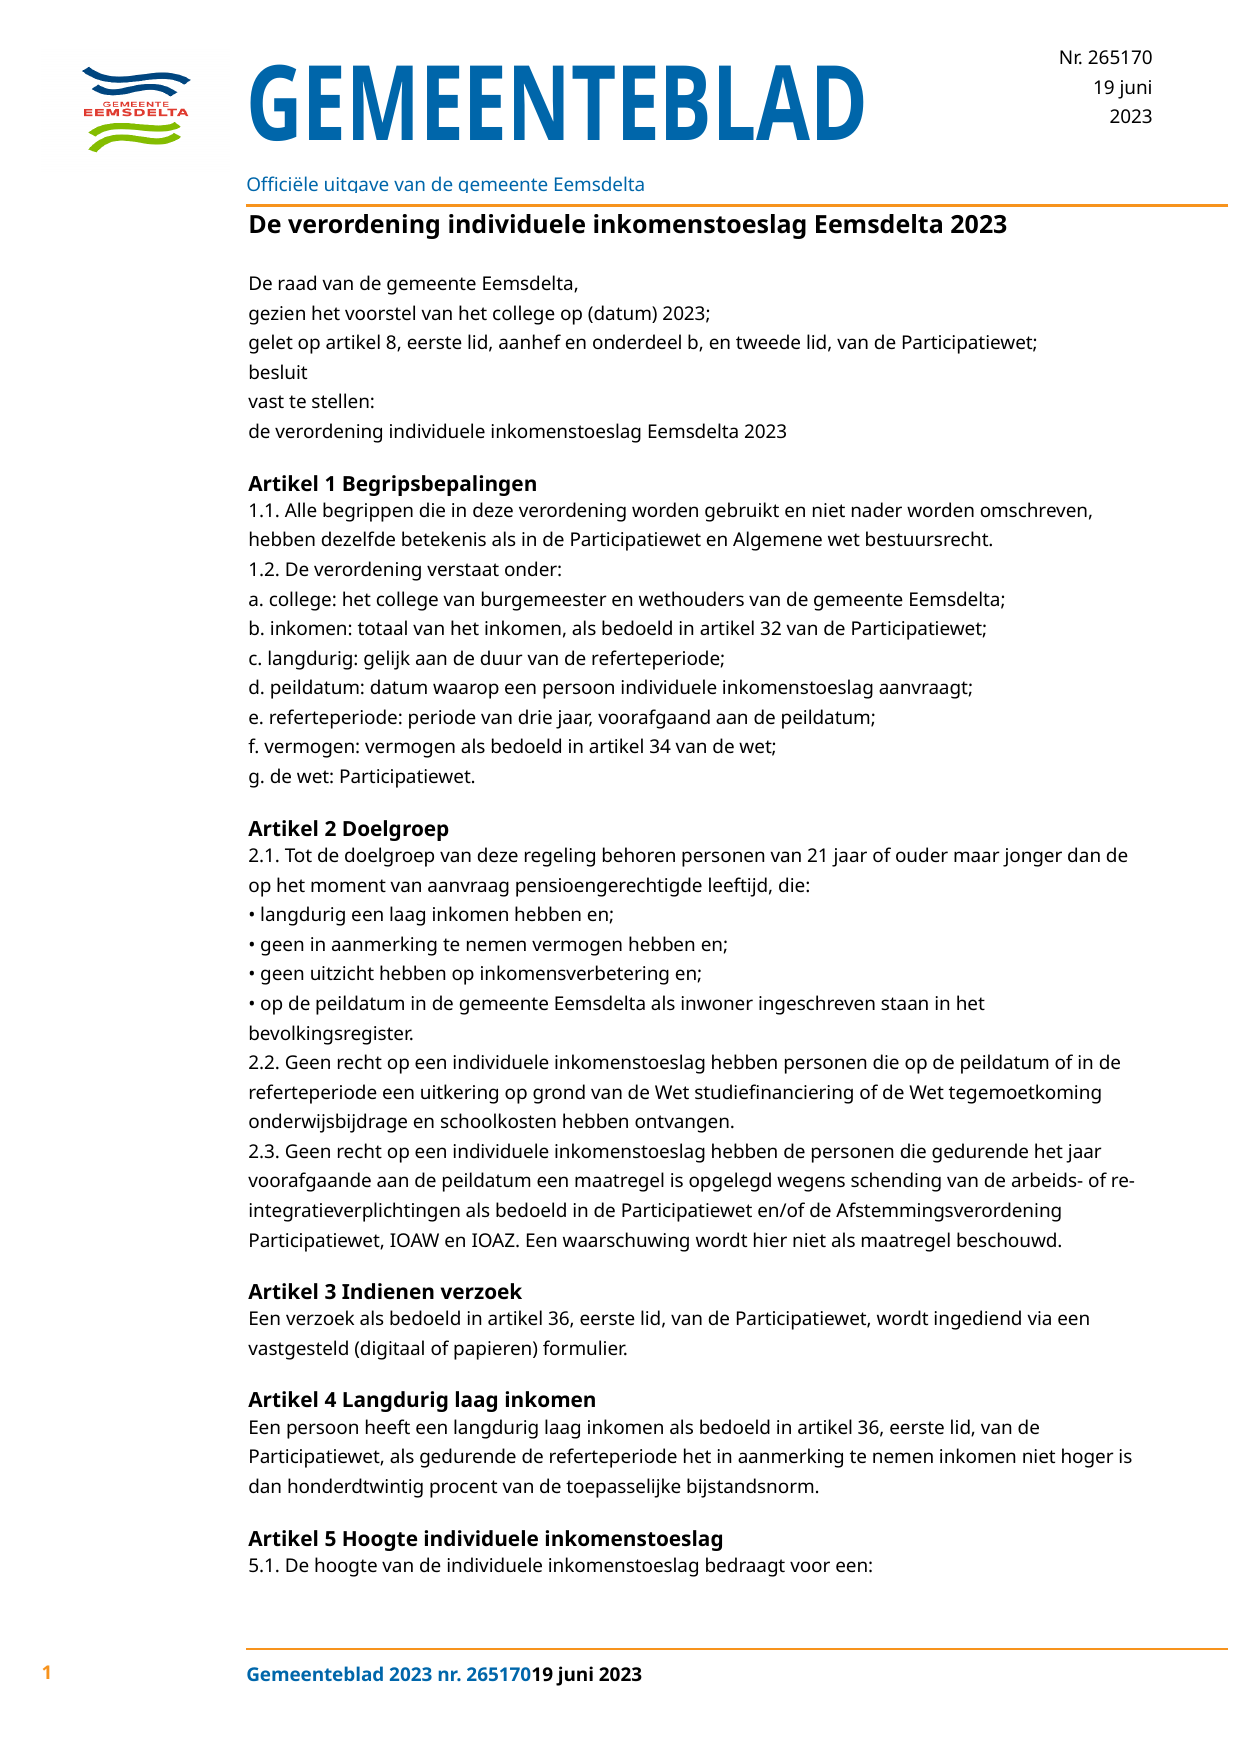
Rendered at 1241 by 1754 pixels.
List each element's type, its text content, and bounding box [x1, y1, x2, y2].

text 2.2. Geen recht op een individuele inkomenstoeslag hebben personen die op de peildatum of in de referteperiode een uitkering op grond van de Wet studiefinanciering of de Wet tegemoetkoming onderwijsbijdrage en schoolkosten hebben ontvangen. [248, 1049, 1152, 1134]
text Artikel 1 Begripsbepalingen [248, 469, 1152, 497]
picture [41, 47, 231, 172]
text d. peildatum: datum waarop een persoon individuele inkomenstoeslag aanvraagt; [248, 674, 1152, 700]
text besluit [248, 359, 1152, 385]
text • geen in aanmerking te nemen vermogen hebben en; [248, 931, 1152, 957]
text a. college: het college van burgemeester en wethouders van de gemeente Eemsdelta; [248, 586, 1152, 612]
text e. referteperiode: periode van drie jaar, voorafgaand aan de peildatum; [248, 704, 1152, 730]
text 2.3. Geen recht op een individuele inkomenstoeslag hebben de personen die gedurende het jaar voorafgaande aan de peildatum een maatregel is opgelegd wegens schending van de arbeids- of re-integratieverplichtingen als bedoeld in de Participatiewet en/of de Afstemmingsverordening Participatiewet, IOAW en IOAZ. Een waarschuwing wordt hier niet als maatregel beschouwd. [248, 1138, 1152, 1252]
text 1.1. Alle begrippen die in deze verordening worden gebruikt en niet nader worden omschreven, hebben dezelfde betekenis als in de Participatiewet en Algemene wet bestuursrecht. [248, 497, 1152, 552]
text Een verzoek als bedoeld in artikel 36, eerste lid, van de Participatiewet, wordt ingediend via een vastgesteld (digitaal of papieren) formulier. [248, 1306, 1152, 1361]
text 1.2. De verordening verstaat onder: [248, 556, 1152, 582]
text g. de wet: Participatiewet. [248, 763, 1152, 789]
text de verordening individuele inkomenstoeslag Eemsdelta 2023 [248, 418, 1152, 444]
text De raad van de gemeente Eemsdelta, [248, 270, 1152, 296]
text • geen uitzicht hebben op inkomensverbetering en; [248, 961, 1152, 986]
text 5.1. De hoogte van de individuele inkomenstoeslag bedraagt voor een: [248, 1552, 1152, 1578]
text b. inkomen: totaal van het inkomen, als bedoeld in artikel 32 van de Participatiewet; [248, 615, 1152, 641]
text vast te stellen: [248, 389, 1152, 414]
text • langdurig een laag inkomen hebben en; [248, 901, 1152, 927]
text Artikel 5 Hoogte individuele inkomenstoeslag [248, 1524, 1152, 1552]
text De verordening individuele inkomenstoeslag Eemsdelta 2023 [248, 207, 1152, 241]
text 2.1. Tot de doelgroep van deze regeling behoren personen van 21 jaar of ouder maar jonger dan de op het moment van aanvraag pensioengerechtigde leeftijd, die: [248, 842, 1152, 897]
text Artikel 4 Langdurig laag inkomen [248, 1386, 1152, 1414]
text c. langdurig: gelijk aan de duur van de referteperiode; [248, 645, 1152, 671]
text Een persoon heeft een langdurig laag inkomen als bedoeld in artikel 36, eerste lid, van de Participatiewet, als gedurende de referteperiode het in aanmerking te nemen inkomen niet hoger is dan honderdtwintig procent van de toepasselijke bijstandsnorm. [248, 1414, 1152, 1499]
text • op de peildatum in de gemeente Eemsdelta als inwoner ingeschreven staan in het bevolkingsregister. [248, 990, 1152, 1045]
text gezien het voorstel van het college op (datum) 2023; [248, 300, 1152, 326]
text Artikel 3 Indienen verzoek [248, 1277, 1152, 1306]
text Artikel 2 Doelgroep [248, 814, 1152, 842]
text gelet op artikel 8, eerste lid, aanhef en onderdeel b, en tweede lid, van de Participatiewet; [248, 329, 1152, 355]
text f. vermogen: vermogen als bedoeld in artikel 34 van de wet; [248, 734, 1152, 759]
